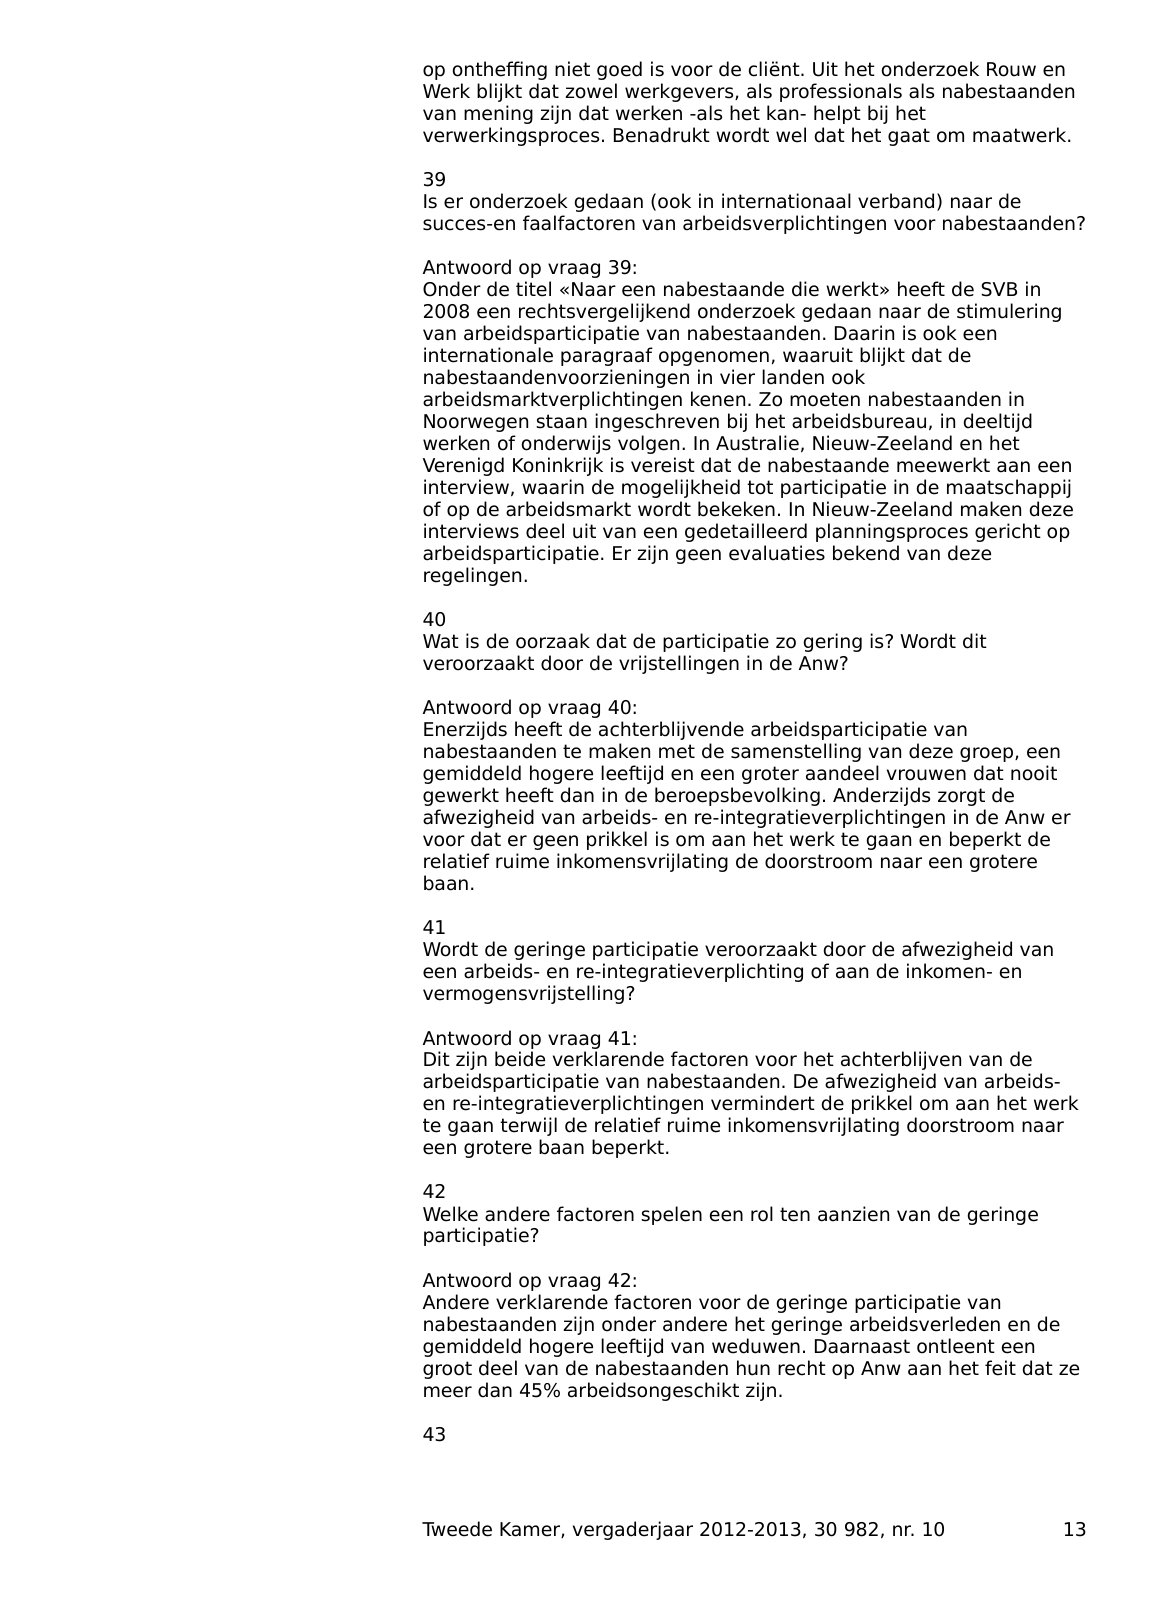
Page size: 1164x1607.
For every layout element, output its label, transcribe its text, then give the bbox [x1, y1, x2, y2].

text Welke andere factoren spelen een rol ten aanzien van de geringe participatie? [422, 1203, 1087, 1247]
text 40 [422, 609, 1087, 631]
text op ontheffing niet goed is voor de cliënt. Uit het onderzoek Rouw en Werk blijkt dat zowel werkgevers, als professionals als nabestaanden van mening zijn dat werken -als het kan- helpt bij het verwerkingsproces. Benadrukt wordt wel dat het gaat om maatwerk. [422, 59, 1087, 147]
text Wat is de oorzaak dat de participatie zo gering is? Wordt dit veroorzaakt door de vrijstellingen in de Anw? [422, 631, 1087, 675]
text Onder de titel «Naar een nabestaande die werkt» heeft de SVB in 2008 een rechtsvergelijkend onderzoek gedaan naar de stimulering van arbeidsparticipatie van nabestaanden. Daarin is ook een internationale paragraaf opgenomen, waaruit blijkt dat de nabestaandenvoorzieningen in vier landen ook arbeidsmarktverplichtingen kenen. Zo moeten nabestaanden in Noorwegen staan ingeschreven bij het arbeidsbureau, in deeltijd werken of onderwijs volgen. In Australie, Nieuw-Zeeland en het Verenigd Koninkrijk is vereist dat de nabestaande meewerkt aan een interview, waarin de mogelijkheid tot participatie in de maatschappij of op de arbeidsmarkt wordt bekeken. In Nieuw-Zeeland maken deze interviews deel uit van een gedetailleerd planningsproces gericht op arbeidsparticipatie. Er zijn geen evaluaties bekend van deze regelingen. [422, 279, 1087, 587]
text Antwoord op vraag 41: [422, 1027, 1087, 1049]
text 43 [422, 1424, 1087, 1446]
text Dit zijn beide verklarende factoren voor het achterblijven van de arbeidsparticipatie van nabestaanden. De afwezigheid van arbeids- en re-integratieverplichtingen vermindert de prikkel om aan het werk te gaan terwijl de relatief ruime inkomensvrijlating doorstroom naar een grotere baan beperkt. [422, 1049, 1087, 1159]
text 39 [422, 169, 1087, 191]
text Andere verklarende factoren voor de geringe participatie van nabestaanden zijn onder andere het geringe arbeidsverleden en de gemiddeld hogere leeftijd van weduwen. Daarnaast ontleent een groot deel van de nabestaanden hun recht op Anw aan het feit dat ze meer dan 45% arbeidsongeschikt zijn. [422, 1292, 1087, 1401]
text 41 [422, 917, 1087, 939]
text Antwoord op vraag 40: [422, 697, 1087, 719]
text Antwoord op vraag 42: [422, 1269, 1087, 1292]
text Is er onderzoek gedaan (ook in internationaal verband) naar de succes-en faalfactoren van arbeidsverplichtingen voor nabestaanden? [422, 191, 1087, 235]
text 42 [422, 1181, 1087, 1203]
text Enerzijds heeft de achterblijvende arbeidsparticipatie van nabestaanden te maken met de samenstelling van deze groep, een gemiddeld hogere leeftijd en een groter aandeel vrouwen dat nooit gewerkt heeft dan in de beroepsbevolking. Anderzijds zorgt de afwezigheid van arbeids- en re-integratieverplichtingen in de Anw er voor dat er geen prikkel is om aan het werk te gaan en beperkt de relatief ruime inkomensvrijlating de doorstroom naar een grotere baan. [422, 719, 1087, 895]
text Antwoord op vraag 39: [422, 257, 1087, 279]
text Wordt de geringe participatie veroorzaakt door de afwezigheid van een arbeids- en re-integratieverplichting of aan de inkomen- en vermogensvrijstelling? [422, 939, 1087, 1005]
